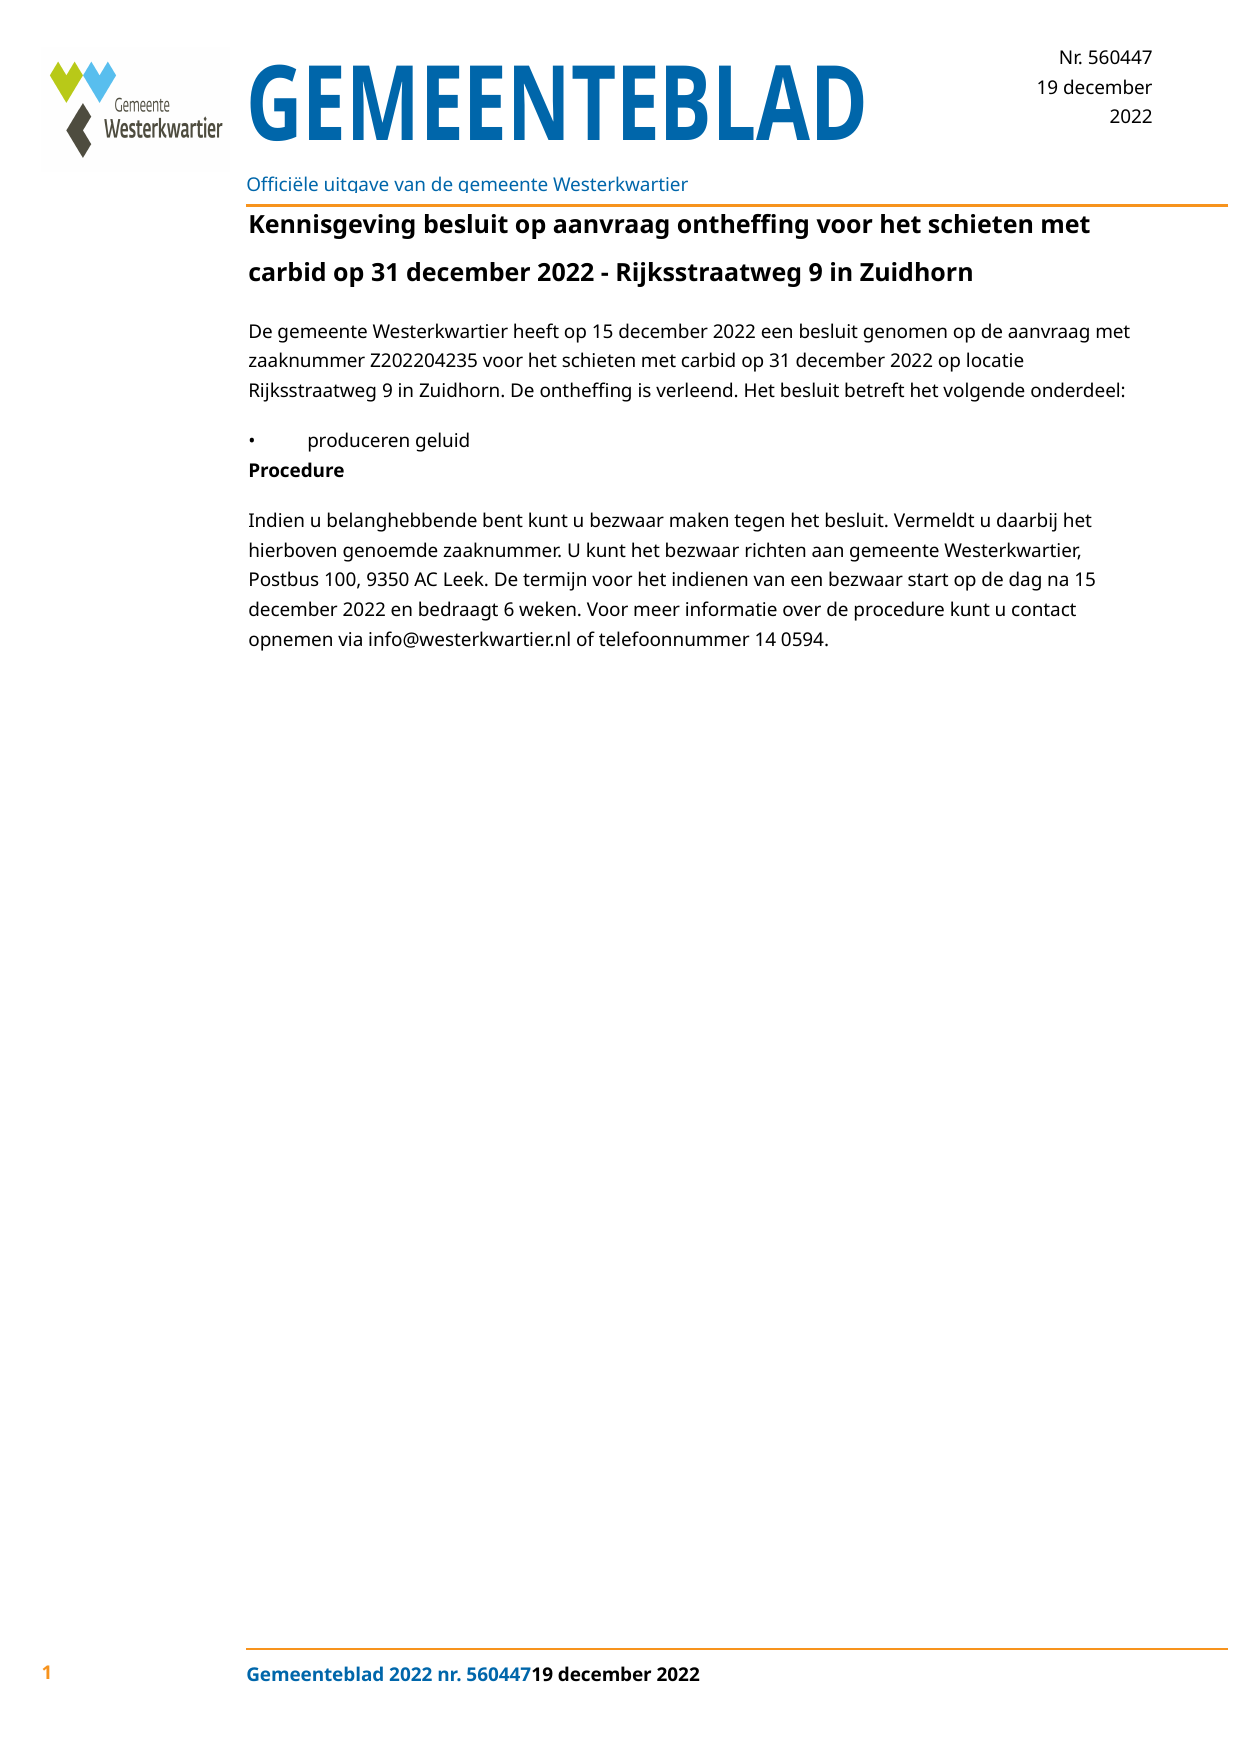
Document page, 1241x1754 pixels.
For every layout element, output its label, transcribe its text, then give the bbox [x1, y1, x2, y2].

text Kennisgeving besluit op aanvraag ontheffing voor het schieten met carbid op 31 december 2022 - Rijksstraatweg 9 in Zuidhorn [248, 207, 1152, 288]
picture [41, 47, 231, 172]
text De gemeente Westerkwartier heeft op 15 december 2022 een besluit genomen op de aanvraag met zaaknummer Z202204235 voor het schieten met carbid op 31 december 2022 op locatie Rijksstraatweg 9 in Zuidhorn. De ontheffing is verleend. Het besluit betreft het volgende onderdeel: [248, 318, 1152, 403]
list produceren geluid [248, 427, 1152, 453]
text Procedure [248, 457, 1152, 483]
text Indien u belanghebbende bent kunt u bezwaar maken tegen het besluit. Vermeldt u daarbij het hierboven genoemde zaaknummer. U kunt het bezwaar richten aan gemeente Westerkwartier, Postbus 100, 9350 AC Leek. De termijn voor het indienen van een bezwaar start op de dag na 15 december 2022 en bedraagt 6 weken. Voor meer informatie over de procedure kunt u contact opnemen via info@westerkwartier.nl of telefoonnummer 14 0594. [248, 507, 1152, 652]
